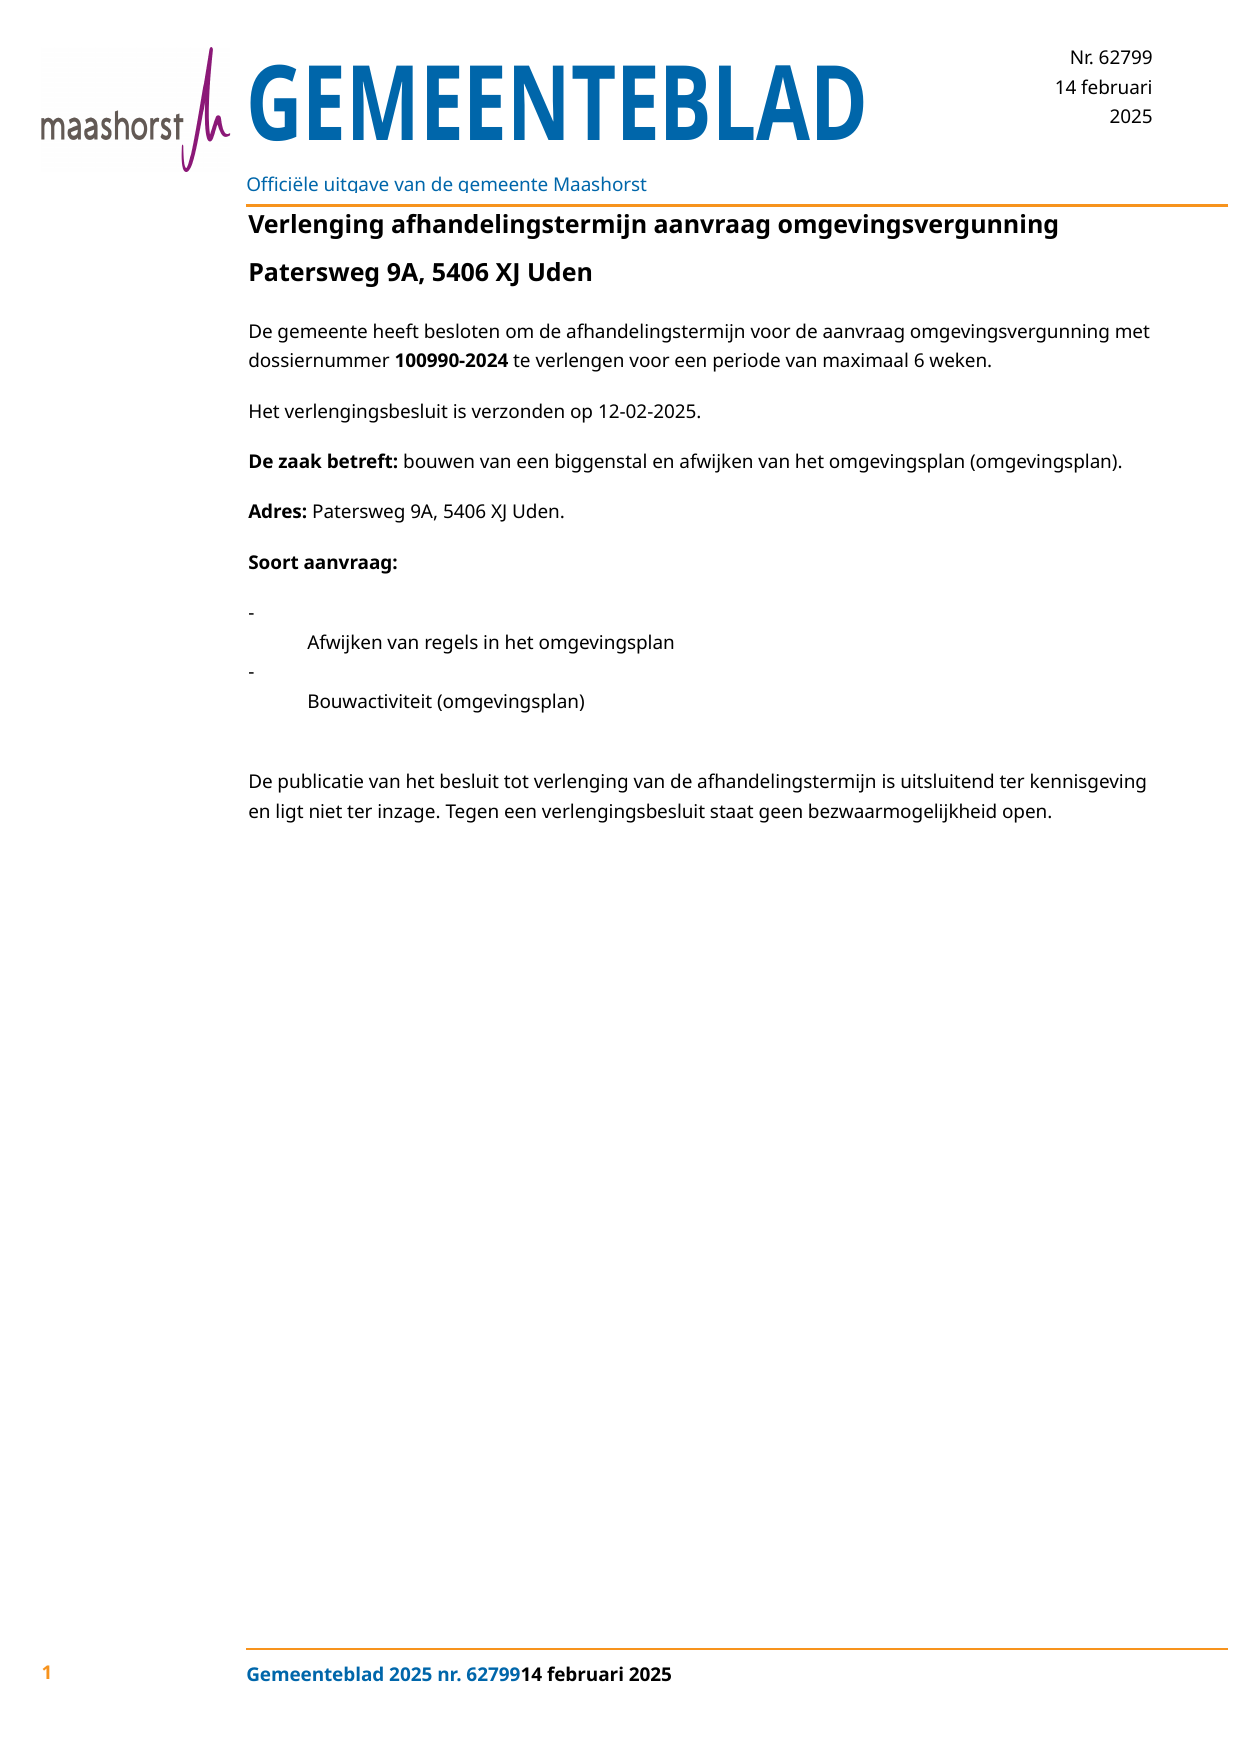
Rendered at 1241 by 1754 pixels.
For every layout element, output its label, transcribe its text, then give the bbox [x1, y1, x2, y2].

text Adres: Patersweg 9A, 5406 XJ Uden. [248, 499, 1152, 524]
text Verlenging afhandelingstermijn aanvraag omgevingsvergunning Patersweg 9A, 5406 XJ Uden [248, 207, 1152, 288]
list Bouwactiviteit (omgevingsplan) [248, 688, 1152, 714]
text De publicatie van het besluit tot verlenging van de afhandelingstermijn is uitsluitend ter kennisgeving en ligt niet ter inzage. Tegen een verlengingsbesluit staat geen bezwaarmogelijkheid open. [248, 768, 1152, 824]
text De gemeente heeft besloten om de afhandelingstermijn voor de aanvraag omgevingsvergunning met dossiernummer 100990-2024 te verlengen voor een periode van maximaal 6 weken. [248, 318, 1152, 373]
text Soort aanvraag: [248, 549, 1152, 575]
text De zaak betreft: bouwen van een biggenstal en afwijken van het omgevingsplan (omgevingsplan). [248, 448, 1152, 474]
picture [41, 47, 231, 172]
list Afwijken van regels in het omgevingsplan [248, 629, 1152, 655]
text Het verlengingsbesluit is verzonden op 12-02-2025. [248, 398, 1152, 424]
